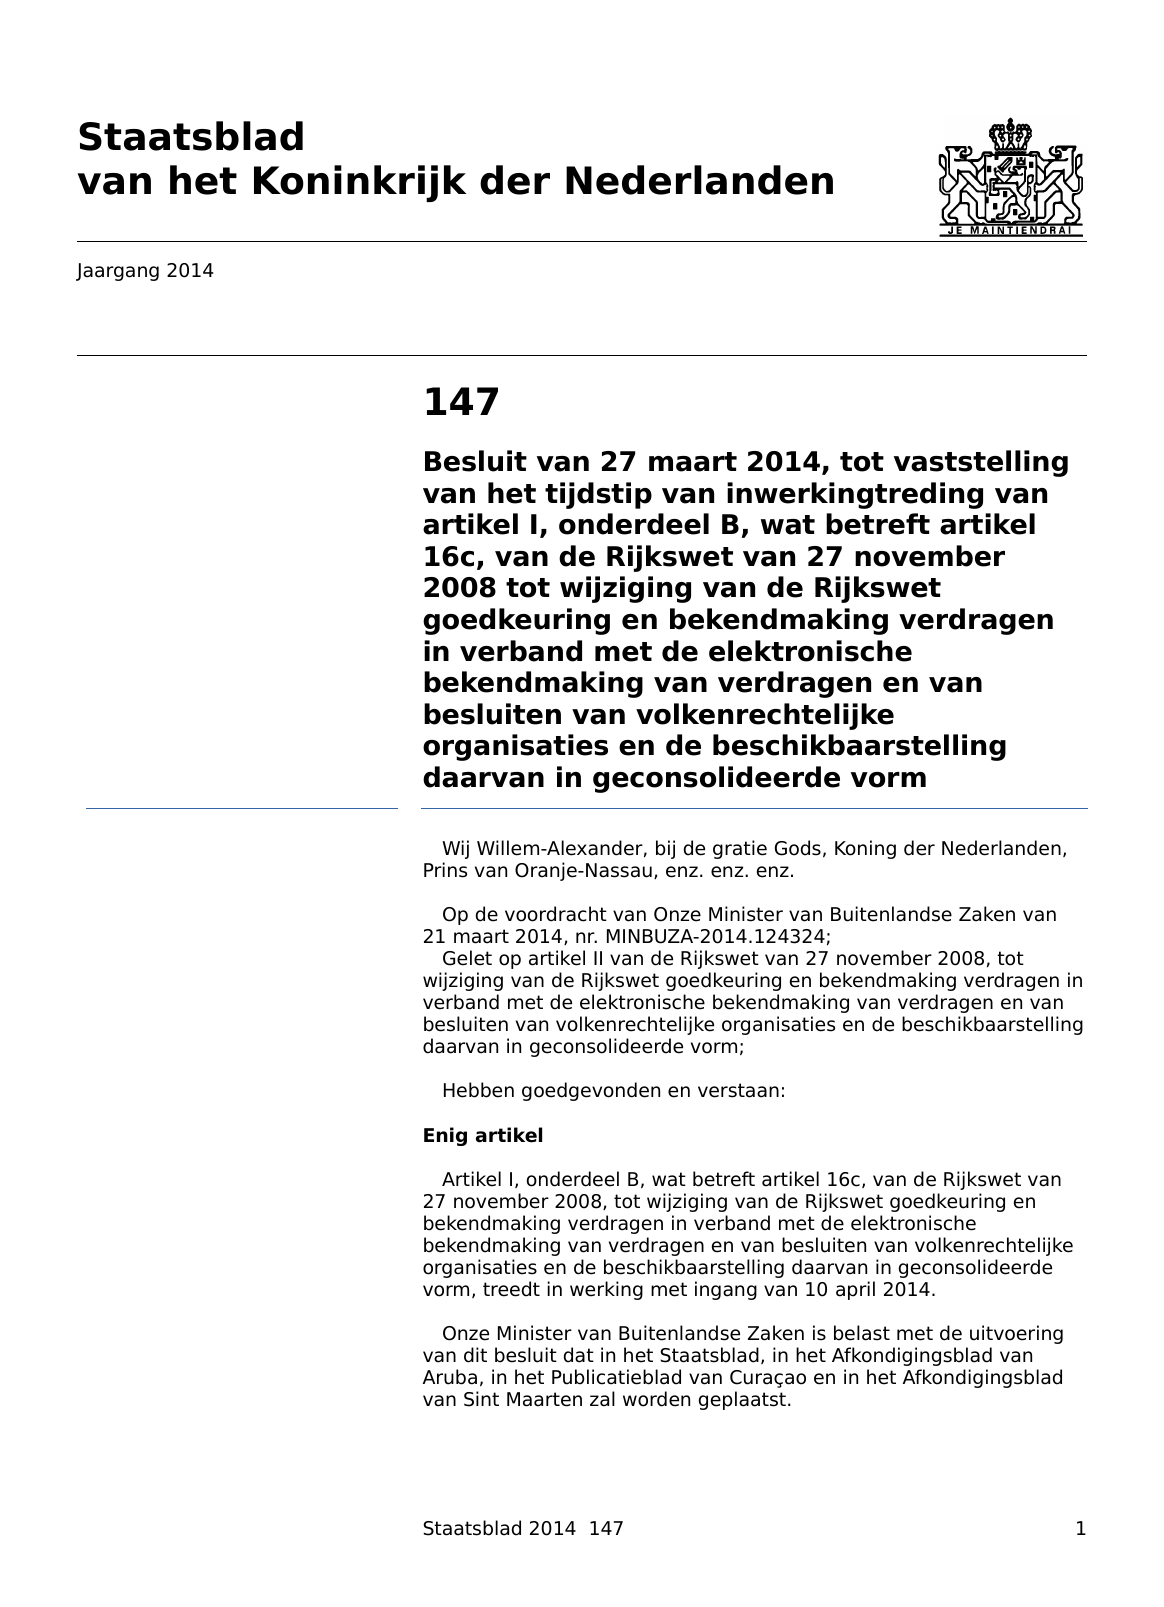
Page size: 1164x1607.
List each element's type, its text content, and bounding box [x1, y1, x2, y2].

text Artikel I, onderdeel B, wat betreft artikel 16c, van de Rijkswet van 27 november 2008, tot wijziging van de Rijkswet goedkeuring en bekendmaking verdragen in verband met de elektronische bekendmaking van verdragen en van besluiten van volkenrechtelijke organisaties en de beschikbaarstelling daarvan in geconsolideerde vorm, treedt in werking met ingang van 10 april 2014. [422, 1169, 1087, 1301]
subtitle Enig artikel [422, 1124, 1087, 1146]
text Wij Willem-Alexander, bij de gratie Gods, Koning der Nederlanden, Prins van Oranje-Nassau, enz. enz. enz. [422, 838, 1087, 882]
table_header Staatsblad van het Koninkrijk der Nederlanden [77, 100, 886, 241]
text Onze Minister van Buitenlandse Zaken is belast met de uitvoering van dit besluit dat in het Staatsblad, in het Afkondigingsblad van Aruba, in het Publicatieblad van Curaçao en in het Afkondigingsblad van Sint Maarten zal worden geplaatst. [422, 1323, 1087, 1411]
text Hebben goedgevonden en verstaan: [422, 1080, 1087, 1102]
picture [936, 115, 1087, 240]
table_cell Jaargang 2014 [77, 242, 1087, 355]
table_header [886, 100, 1087, 241]
text Besluit van 27 maart 2014, tot vaststelling van het tijdstip van inwerkingtreding van artikel I, onderdeel B, wat betreft artikel 16c, van de Rijkswet van 27 november 2008 tot wijziging van de Rijkswet goedkeuring en bekendmaking verdragen in verband met de elektronische bekendmaking van verdragen en van besluiten van volkenrechtelijke organisaties en de beschikbaarstelling daarvan in geconsolideerde vorm [422, 447, 1087, 794]
subtitle 147 [422, 381, 1087, 424]
text Op de voordracht van Onze Minister van Buitenlandse Zaken van 21 maart 2014, nr. MINBUZA-2014.124324; [422, 904, 1087, 948]
text Gelet op artikel II van de Rijkswet van 27 november 2008, tot wijziging van de Rijkswet goedkeuring en bekendmaking verdragen in verband met de elektronische bekendmaking van verdragen en van besluiten van volkenrechtelijke organisaties en de beschikbaarstelling daarvan in geconsolideerde vorm; [422, 948, 1087, 1058]
